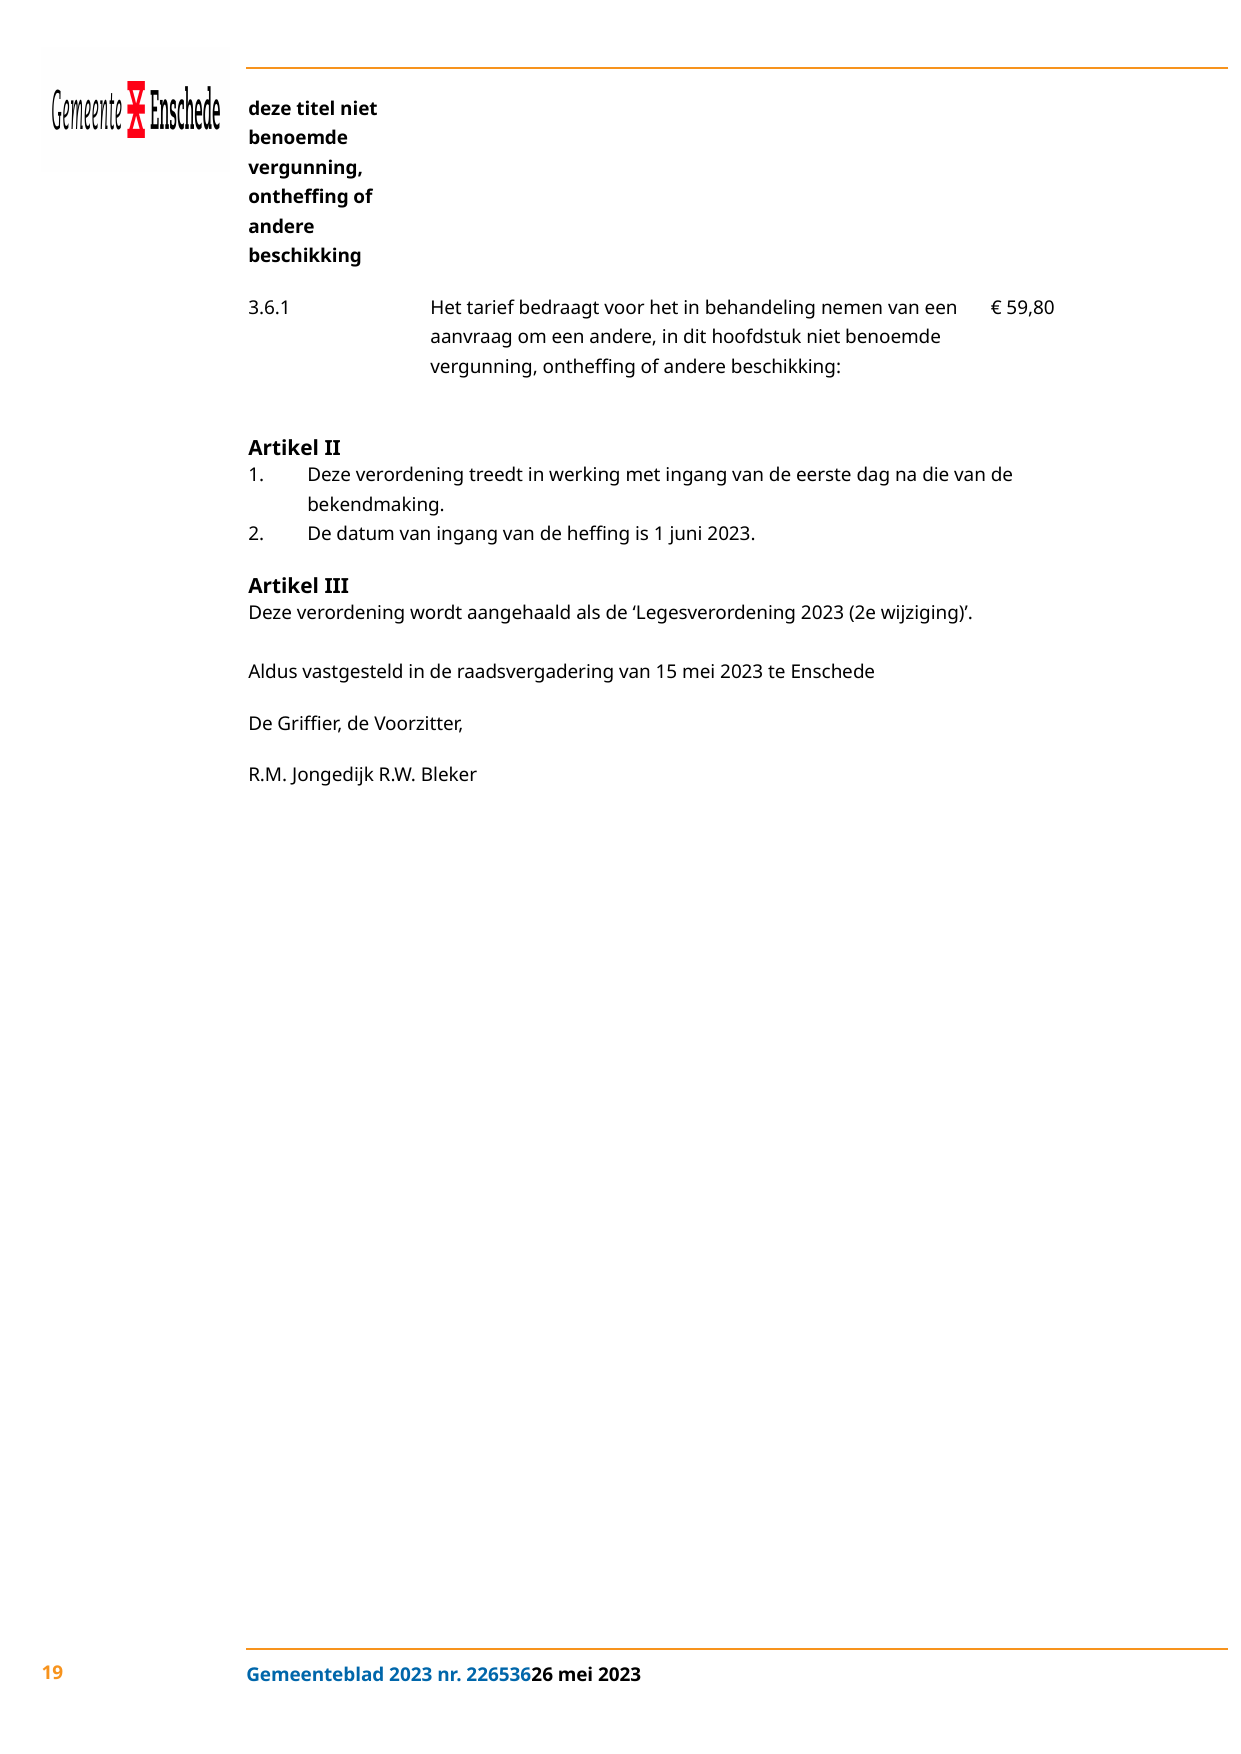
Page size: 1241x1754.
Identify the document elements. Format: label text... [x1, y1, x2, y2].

table_cell deze titel niet benoemde vergunning, ontheffing of andere beschikking [248, 95, 430, 268]
table_cell [248, 269, 430, 294]
table_cell € 59,80 [991, 294, 1152, 379]
table_cell [430, 95, 991, 268]
text Aldus vastgesteld in de raadsvergadering van 15 mei 2023 te Enschede [248, 658, 1152, 684]
list De datum van ingang van de heffing is 1 juni 2023. [248, 520, 1152, 546]
text Artikel III [248, 571, 1152, 599]
picture [41, 47, 231, 172]
text Artikel II [248, 433, 1152, 461]
text R.M. Jongedijk R.W. Bleker [248, 761, 1152, 787]
text Deze verordening wordt aangehaald als de ‘Legesverordening 2023 (2e wijziging)’. [248, 599, 1152, 625]
table_cell Het tarief bedraagt voor het in behandeling nemen van een aanvraag om een andere, in dit hoofdstuk niet benoemde vergunning, ontheffing of andere beschikking: [430, 294, 991, 379]
table_cell 3.6.1 [248, 294, 430, 379]
table_cell [430, 269, 991, 294]
table_cell [991, 269, 1152, 294]
text De Griffier, de Voorzitter, [248, 710, 1152, 736]
list Deze verordening treedt in werking met ingang van de eerste dag na die van de bekendmaking. [248, 461, 1152, 516]
